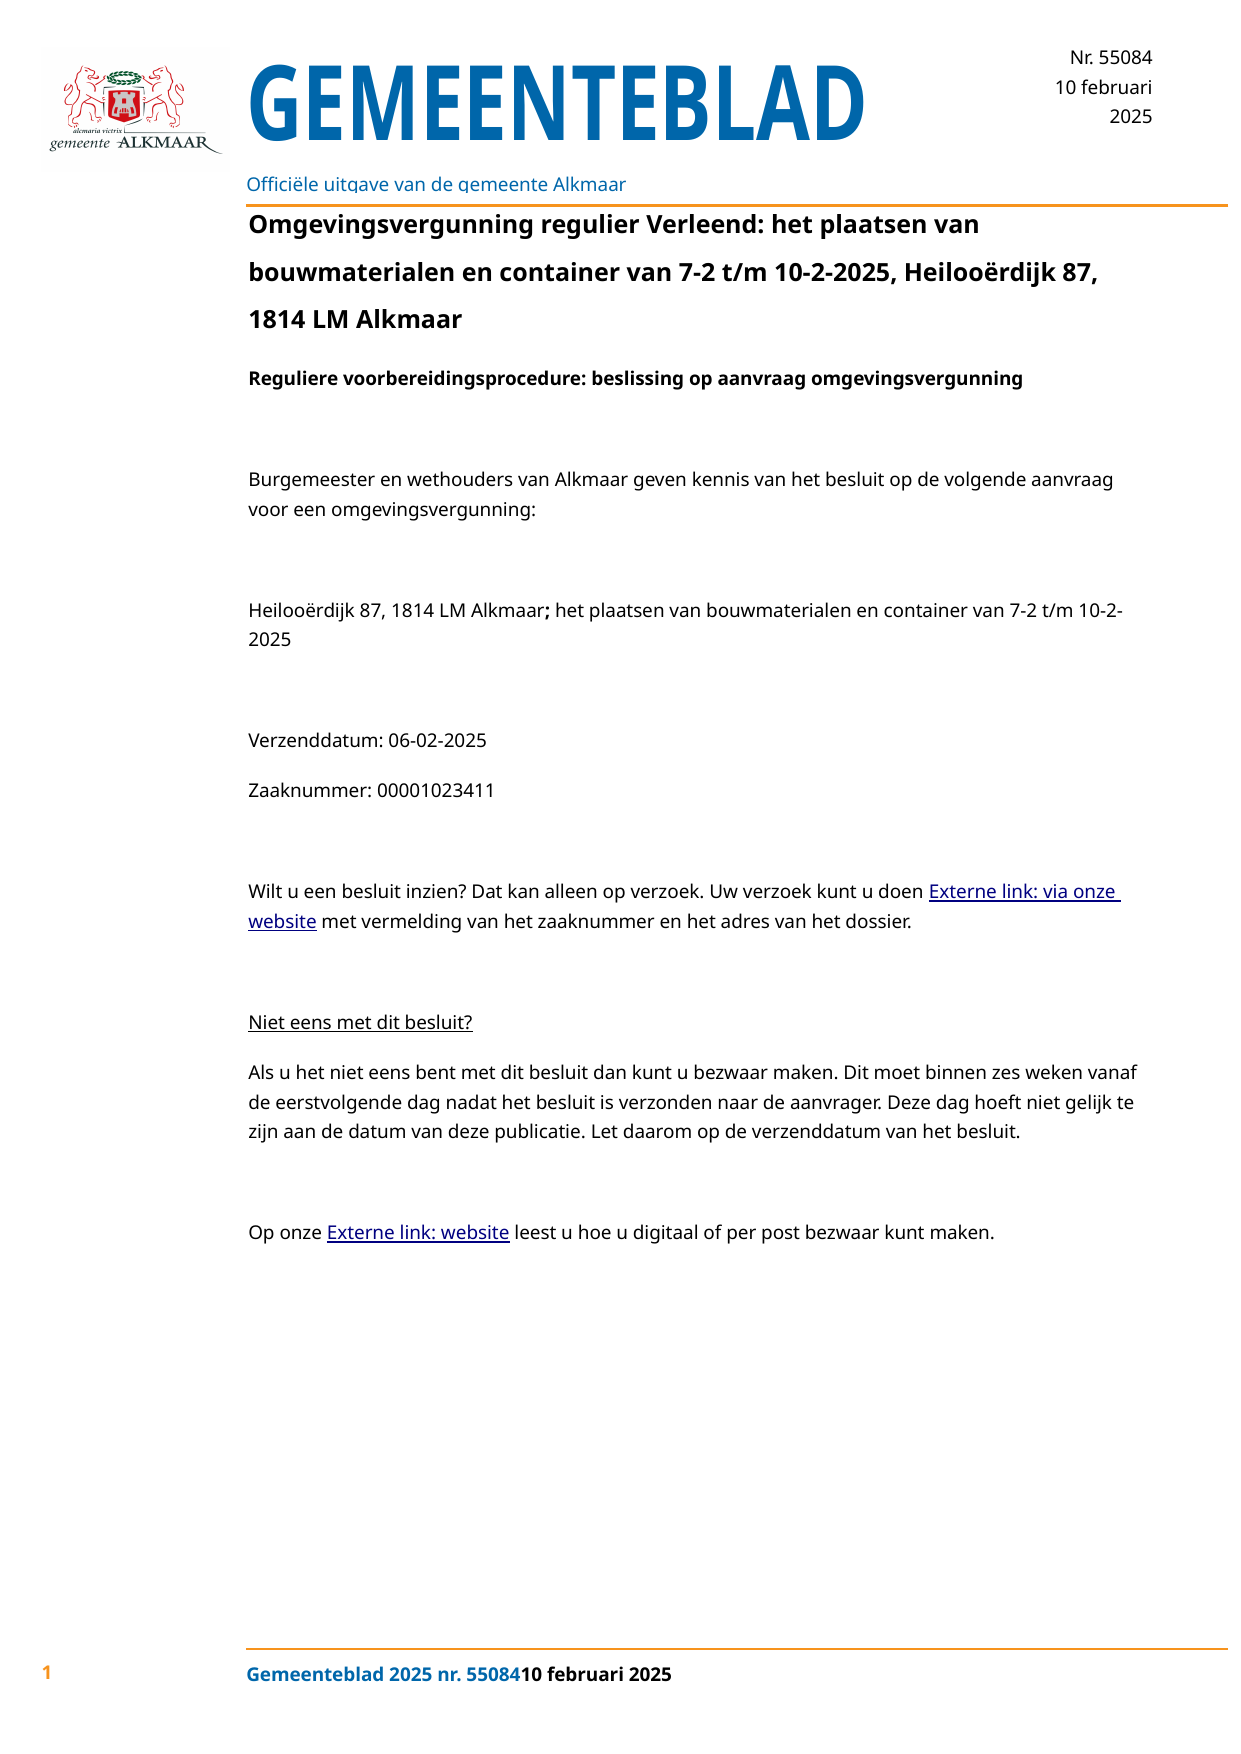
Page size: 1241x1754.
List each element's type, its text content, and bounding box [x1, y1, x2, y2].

text Verzenddatum: 06-02-2025 [248, 727, 1152, 753]
text Wilt u een besluit inzien? Dat kan alleen op verzoek. Uw verzoek kunt u doen Externe link: via onze website met vermelding van het zaaknummer en het adres van het dossier. [248, 878, 1152, 934]
text Als u het niet eens bent met dit besluit dan kunt u bezwaar maken. Dit moet binnen zes weken vanaf de eerstvolgende dag nadat het besluit is verzonden naar de aanvrager. Deze dag hoeft niet gelijk te zijn aan de datum van deze publicatie. Let daarom op de verzenddatum van het besluit. [248, 1059, 1152, 1144]
picture [41, 47, 231, 172]
text Niet eens met dit besluit? [248, 1009, 1152, 1034]
text Burgemeester en wethouders van Alkmaar geven kennis van het besluit op de volgende aanvraag voor een omgevingsvergunning: [248, 466, 1152, 522]
text Omgevingsvergunning regulier Verleend: het plaatsen van bouwmaterialen en container van 7-2 t/m 10-2-2025, Heilooërdijk 87, 1814 LM Alkmaar [248, 207, 1152, 336]
text Zaaknummer: 00001023411 [248, 778, 1152, 803]
text Heilooërdijk 87, 1814 LM Alkmaar; het plaatsen van bouwmaterialen en container van 7-2 t/m 10-2-2025 [248, 597, 1152, 652]
text Op onze Externe link: website leest u hoe u digitaal of per post bezwaar kunt maken. [248, 1219, 1152, 1245]
text Reguliere voorbereidingsprocedure: beslissing op aanvraag omgevingsvergunning [248, 366, 1152, 391]
